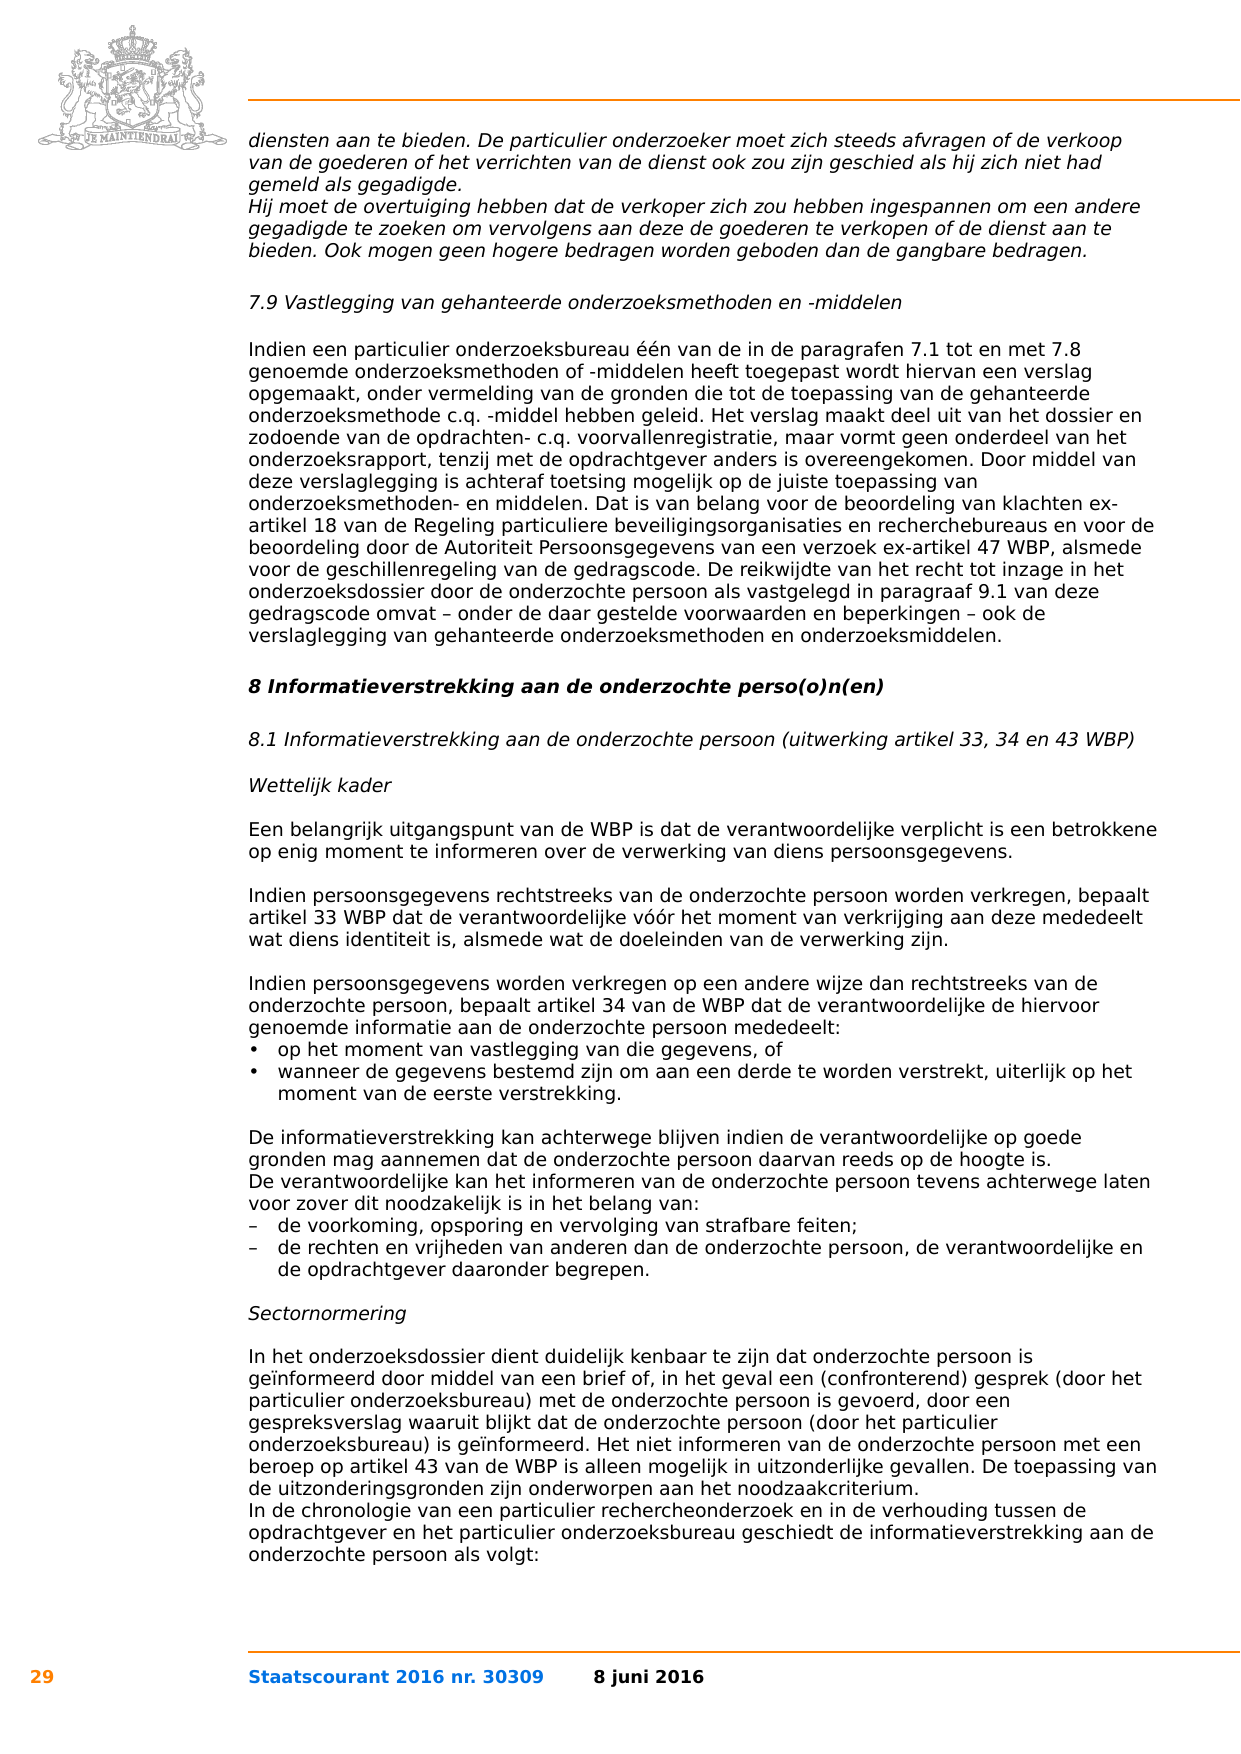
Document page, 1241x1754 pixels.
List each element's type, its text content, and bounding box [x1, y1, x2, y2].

text – de rechten en vrijheden van anderen dan de onderzochte persoon, de verantwoordelijke en de opdrachtgever daaronder begrepen. [248, 1237, 1163, 1281]
text Indien persoonsgegevens worden verkregen op een andere wijze dan rechtstreeks van de onderzochte persoon, bepaalt artikel 34 van de WBP dat de verantwoordelijke de hiervoor genoemde informatie aan de onderzochte persoon mededeelt: [248, 973, 1163, 1039]
text • wanneer de gegevens bestemd zijn om aan een derde te worden verstrekt, uiterlijk op het moment van de eerste verstrekking. [248, 1061, 1163, 1105]
subtitle 8 Informatieverstrekking aan de onderzochte perso(o)n(en) [248, 676, 1163, 698]
text Hij moet de overtuiging hebben dat de verkoper zich zou hebben ingespannen om een andere gegadigde te zoeken om vervolgens aan deze de goederen te verkopen of de dienst aan te bieden. Ook mogen geen hogere bedragen worden geboden dan de gangbare bedragen. [248, 196, 1163, 262]
text In de chronologie van een particulier rechercheonderzoek en in de verhouding tussen de opdrachtgever en het particulier onderzoeksbureau geschiedt de informatieverstrekking aan de onderzochte persoon als volgt: [248, 1500, 1163, 1566]
text Een belangrijk uitgangspunt van de WBP is dat de verantwoordelijke verplicht is een betrokkene op enig moment te informeren over de verwerking van diens persoonsgegevens. [248, 819, 1163, 863]
text De verantwoordelijke kan het informeren van de onderzochte persoon tevens achterwege laten voor zover dit noodzakelijk is in het belang van: [248, 1171, 1163, 1214]
text In het onderzoeksdossier dient duidelijk kenbaar te zijn dat onderzochte persoon is geïnformeerd door middel van een brief of, in het geval een (confronterend) gesprek (door het particulier onderzoeksbureau) met de onderzochte persoon is gevoerd, door een gespreksverslag waaruit blijkt dat de onderzochte persoon (door het particulier onderzoeksbureau) is geïnformeerd. Het niet informeren van de onderzochte persoon met een beroep op artikel 43 van de WBP is alleen mogelijk in uitzonderlijke gevallen. De toepassing van de uitzonderingsgronden zijn onderworpen aan het noodzaakcriterium. [248, 1346, 1163, 1500]
text diensten aan te bieden. De particulier onderzoeker moet zich steeds afvragen of de verkoop van de goederen of het verrichten van de dienst ook zou zijn geschied als hij zich niet had gemeld als gegadigde. [248, 130, 1163, 196]
text – de voorkoming, opsporing en vervolging van strafbare feiten; [248, 1214, 1163, 1237]
subtitle 7.9 Vastlegging van gehanteerde onderzoeksmethoden en -middelen [248, 292, 1163, 314]
text Indien een particulier onderzoeksbureau één van de in de paragrafen 7.1 tot en met 7.8 genoemde onderzoeksmethoden of -middelen heeft toegepast wordt hiervan een verslag opgemaakt, onder vermelding van de gronden die tot de toepassing van de gehanteerde onderzoeksmethode c.q. -middel hebben geleid. Het verslag maakt deel uit van het dossier en zodoende van de opdrachten- c.q. voorvallenregistratie, maar vormt geen onderdeel van het onderzoeksrapport, tenzij met de opdrachtgever anders is overeengekomen. Door middel van deze verslaglegging is achteraf toetsing mogelijk op de juiste toepassing van onderzoeksmethoden- en middelen. Dat is van belang voor de beoordeling van klachten ex-artikel 18 van de Regeling particuliere beveiligingsorganisaties en recherchebureaus en voor de beoordeling door de Autoriteit Persoonsgegevens van een verzoek ex-artikel 47 WBP, alsmede voor de geschillenregeling van de gedragscode. De reikwijdte van het recht tot inzage in het onderzoeksdossier door de onderzochte persoon als vastgelegd in paragraaf 9.1 van deze gedragscode omvat – onder de daar gestelde voorwaarden en beperkingen – ook de verslaglegging van gehanteerde onderzoeksmethoden en onderzoeksmiddelen. [248, 339, 1163, 646]
subtitle Wettelijk kader [248, 775, 1163, 797]
picture [38, 25, 227, 150]
text De informatieverstrekking kan achterwege blijven indien de verantwoordelijke op goede gronden mag aannemen dat de onderzochte persoon daarvan reeds op de hoogte is. [248, 1127, 1163, 1171]
text Indien persoonsgegevens rechtstreeks van de onderzochte persoon worden verkregen, bepaalt artikel 33 WBP dat de verantwoordelijke vóór het moment van verkrijging aan deze mededeelt wat diens identiteit is, alsmede wat de doeleinden van de verwerking zijn. [248, 885, 1163, 951]
subtitle 8.1 Informatieverstrekking aan de onderzochte persoon (uitwerking artikel 33, 34 en 43 WBP) [248, 728, 1163, 750]
subtitle Sectornormering [248, 1302, 1163, 1324]
text • op het moment van vastlegging van die gegevens, of [248, 1039, 1163, 1061]
